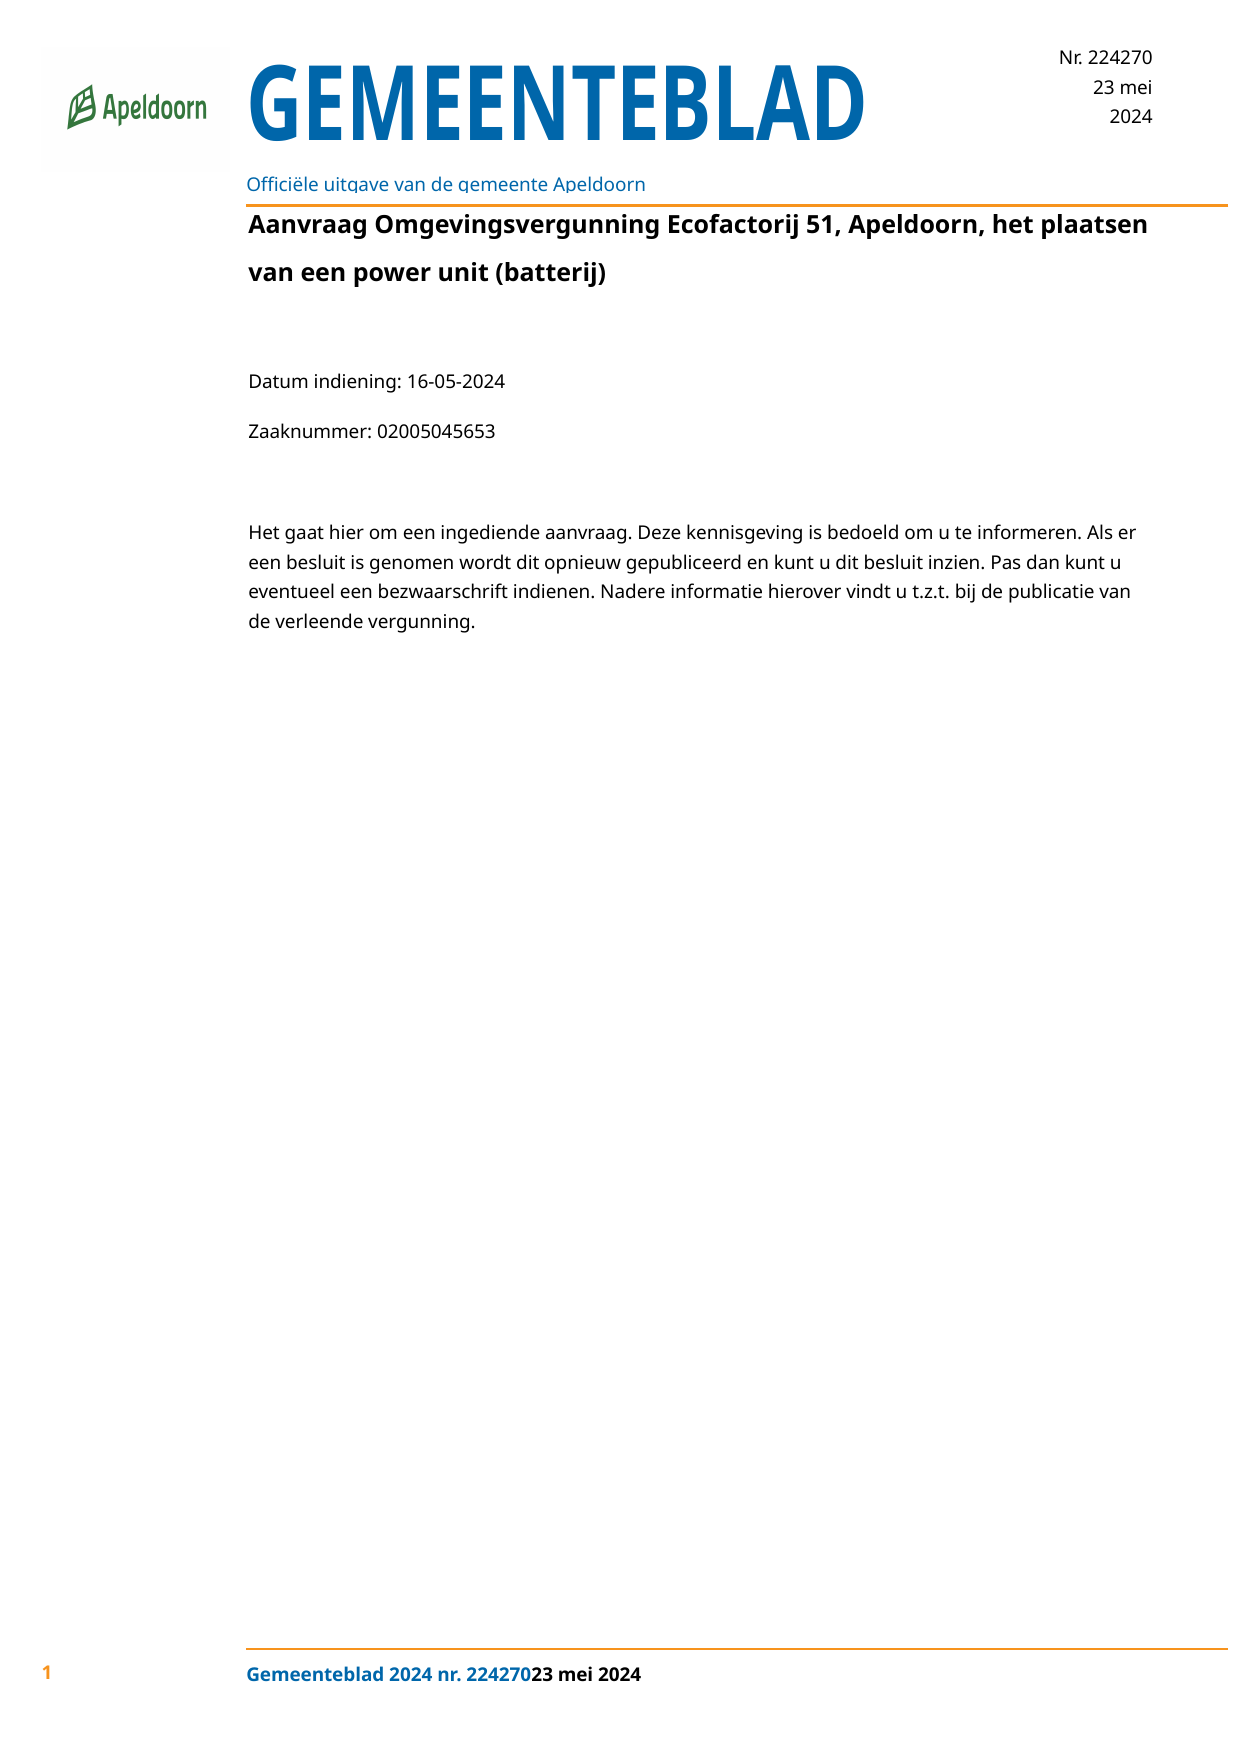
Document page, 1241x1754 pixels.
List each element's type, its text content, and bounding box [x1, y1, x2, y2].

text Datum indiening: 16-05-2024 [248, 368, 1152, 394]
picture [41, 47, 231, 172]
text Zaaknummer: 02005045653 [248, 419, 1152, 444]
text Het gaat hier om een ingediende aanvraag. Deze kennisgeving is bedoeld om u te informeren. Als er een besluit is genomen wordt dit opnieuw gepubliceerd en kunt u dit besluit inzien. Pas dan kunt u eventueel een bezwaarschrift indienen. Nadere informatie hierover vindt u t.z.t. bij de publicatie van de verleende vergunning. [248, 519, 1152, 634]
text Aanvraag Omgevingsvergunning Ecofactorij 51, Apeldoorn, het plaatsen van een power unit (batterij) [248, 207, 1152, 288]
